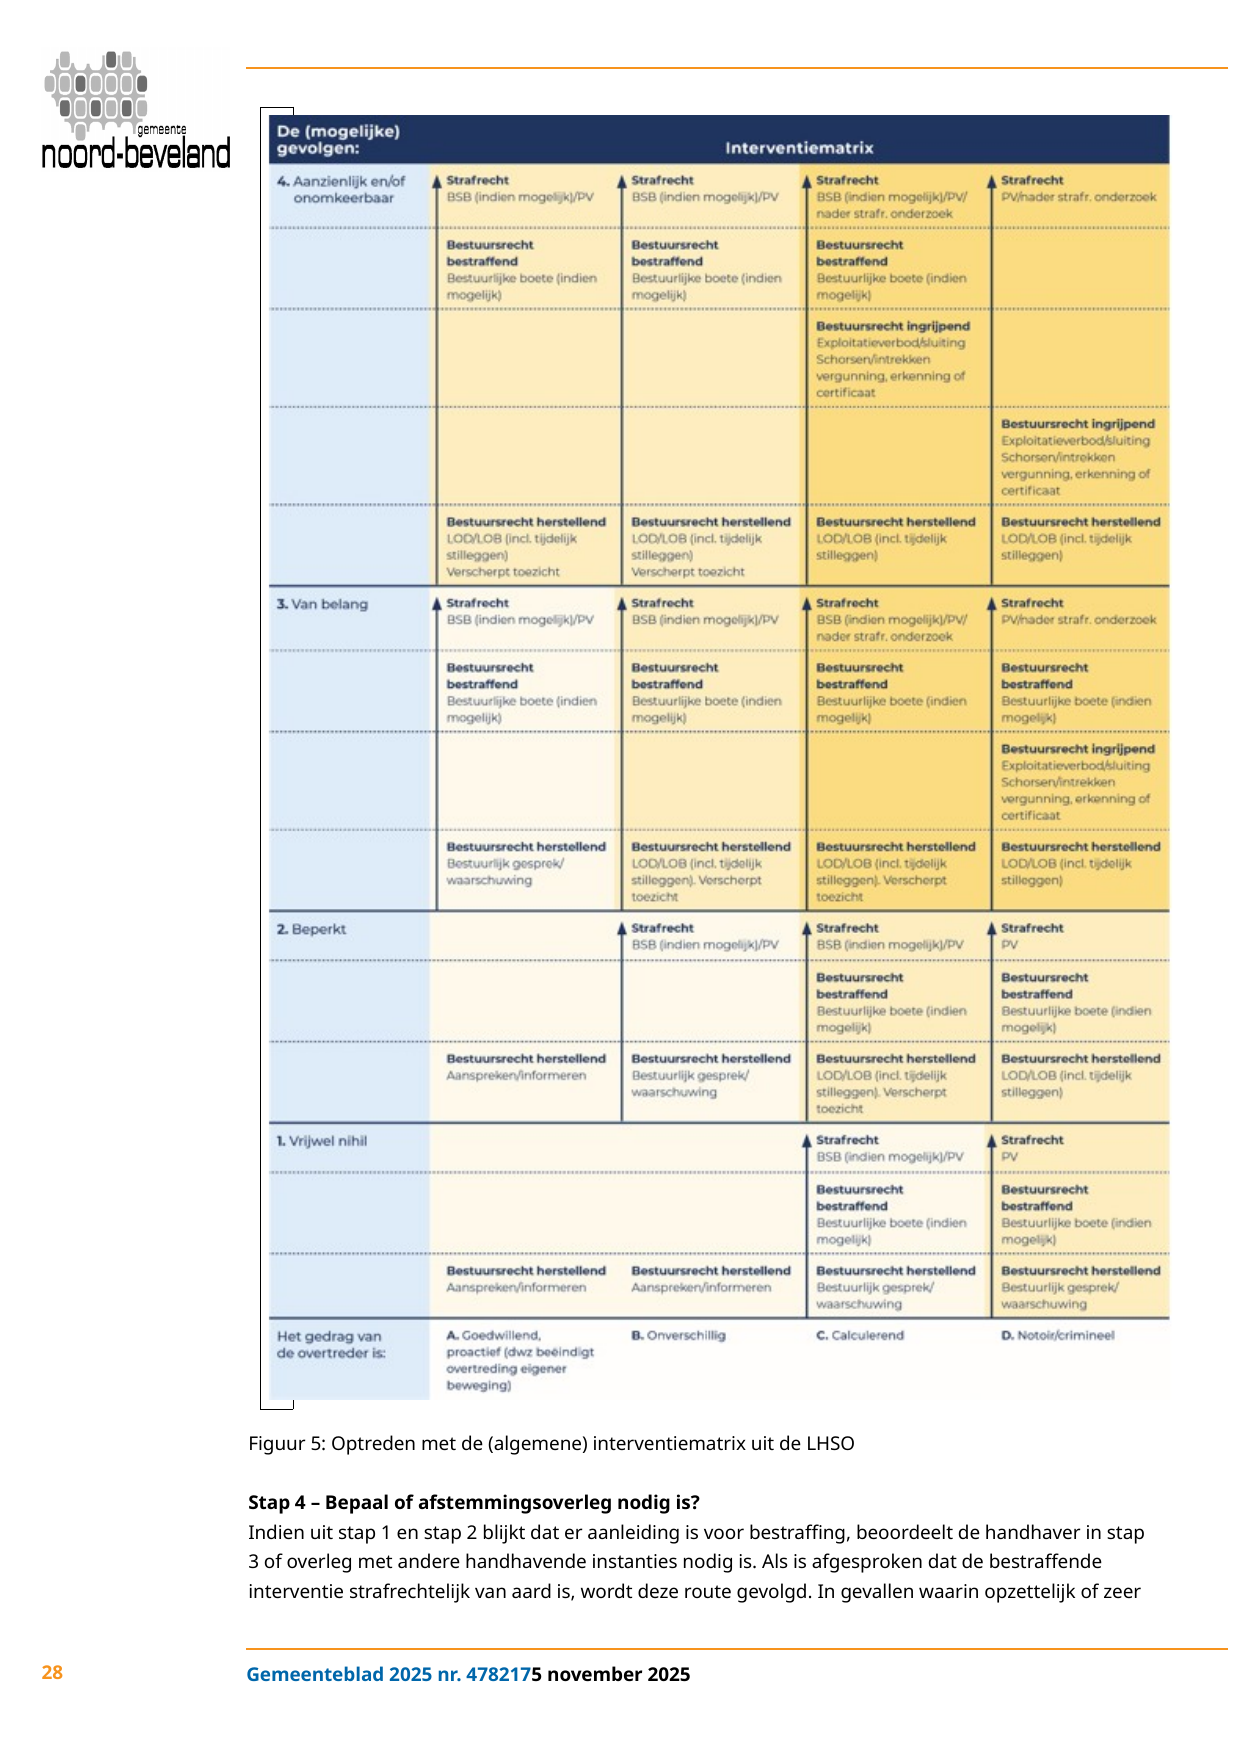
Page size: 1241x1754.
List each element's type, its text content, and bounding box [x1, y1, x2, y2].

text Indien uit stap 1 en stap 2 blijkt dat er aanleiding is voor bestraffing, beoordeelt de handhaver in stap 3 of overleg met andere handhavende instanties nodig is. Als is afgesproken dat de bestraffende interventie strafrechtelijk van aard is, wordt deze route gevolgd. In gevallen waarin opzettelijk of zeer [248, 1519, 1152, 1604]
text Figuur 5: Optreden met de (algemene) interventiematrix uit de LHSO [248, 1430, 1152, 1456]
text Stap 4 – Bepaal of afstemmingsoverleg nodig is? [248, 1489, 1152, 1515]
picture [41, 47, 231, 172]
picture [268, 115, 1173, 1400]
